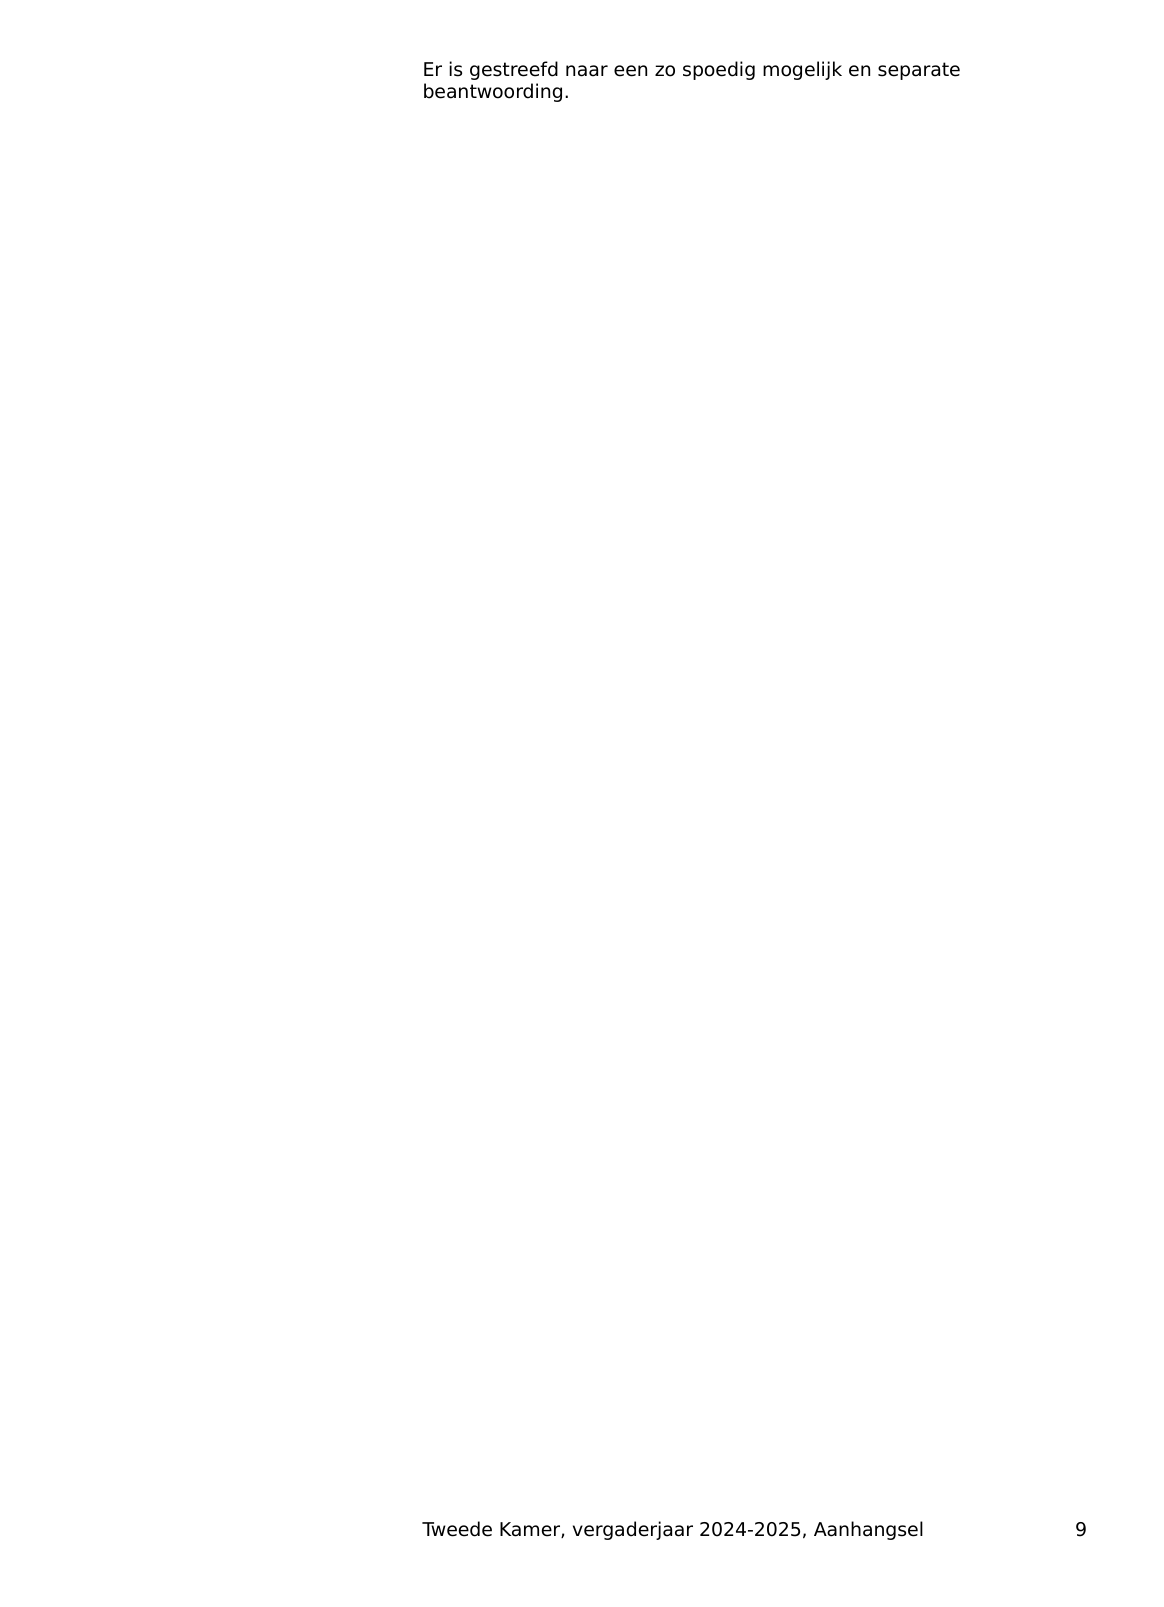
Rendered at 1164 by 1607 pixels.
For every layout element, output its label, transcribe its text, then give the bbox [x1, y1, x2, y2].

text Er is gestreefd naar een zo spoedig mogelijk en separate beantwoording. [422, 59, 1087, 103]
